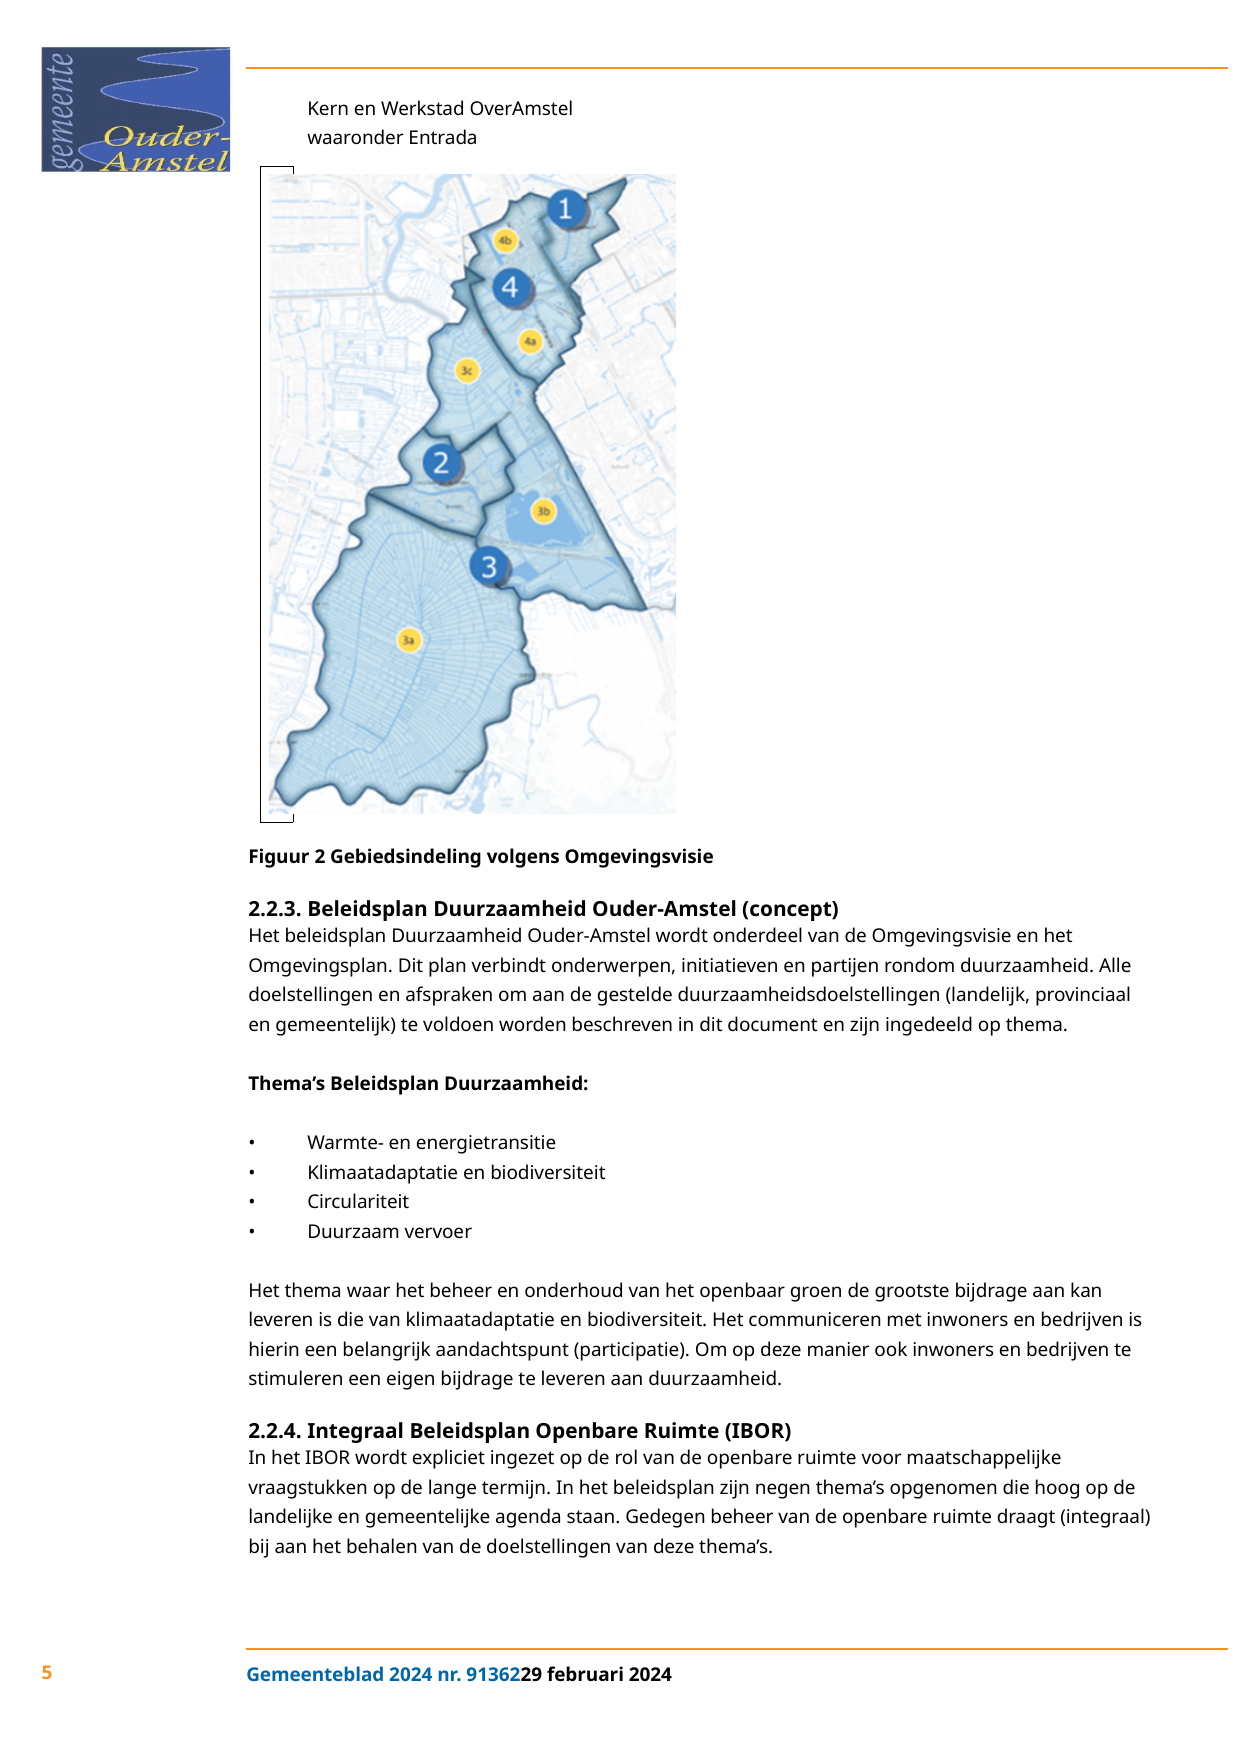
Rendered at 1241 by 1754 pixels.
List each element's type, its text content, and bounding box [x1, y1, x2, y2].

text In het IBOR wordt expliciet ingezet op de rol van de openbare ruimte voor maatschappelijke vraagstukken op de lange termijn. In het beleidsplan zijn negen thema’s opgenomen die hoog op de landelijke en gemeentelijke agenda staan. Gedegen beheer van de openbare ruimte draagt (integraal) bij aan het behalen van de doelstellingen van deze thema’s. [248, 1444, 1152, 1559]
list waaronder Entrada [248, 124, 1152, 150]
table_header Thema’s Beleidsplan Duurzaamheid: Warmte- en energietransitie Klimaatadaptatie en biodiversiteit Circulariteit Duurzaam vervoer [248, 1070, 1152, 1244]
text 2.2.4. Integraal Beleidsplan Openbare Ruimte (IBOR) [248, 1416, 1152, 1444]
picture [268, 174, 677, 814]
picture [41, 47, 231, 172]
text 2.2.3. Beleidsplan Duurzaamheid Ouder-Amstel (concept) [248, 894, 1152, 922]
list Kern en Werkstad OverAmstel [248, 95, 1152, 121]
text Het thema waar het beheer en onderhoud van het openbaar groen de grootste bijdrage aan kan leveren is die van klimaatadaptatie en biodiversiteit. Het communiceren met inwoners en bedrijven is hierin een belangrijk aandachtspunt (participatie). Om op deze manier ook inwoners en bedrijven te stimuleren een eigen bijdrage te leveren aan duurzaamheid. [248, 1277, 1152, 1391]
text Figuur 2 Gebiedsindeling volgens Omgevingsvisie [248, 843, 1152, 869]
text Het beleidsplan Duurzaamheid Ouder-Amstel wordt onderdeel van de Omgevingsvisie en het Omgevingsplan. Dit plan verbindt onderwerpen, initiatieven en partijen rondom duurzaamheid. Alle doelstellingen en afspraken om aan de gestelde duurzaamheidsdoelstellingen (landelijk, provinciaal en gemeentelijk) te voldoen worden beschreven in dit document en zijn ingedeeld op thema. [248, 922, 1152, 1037]
